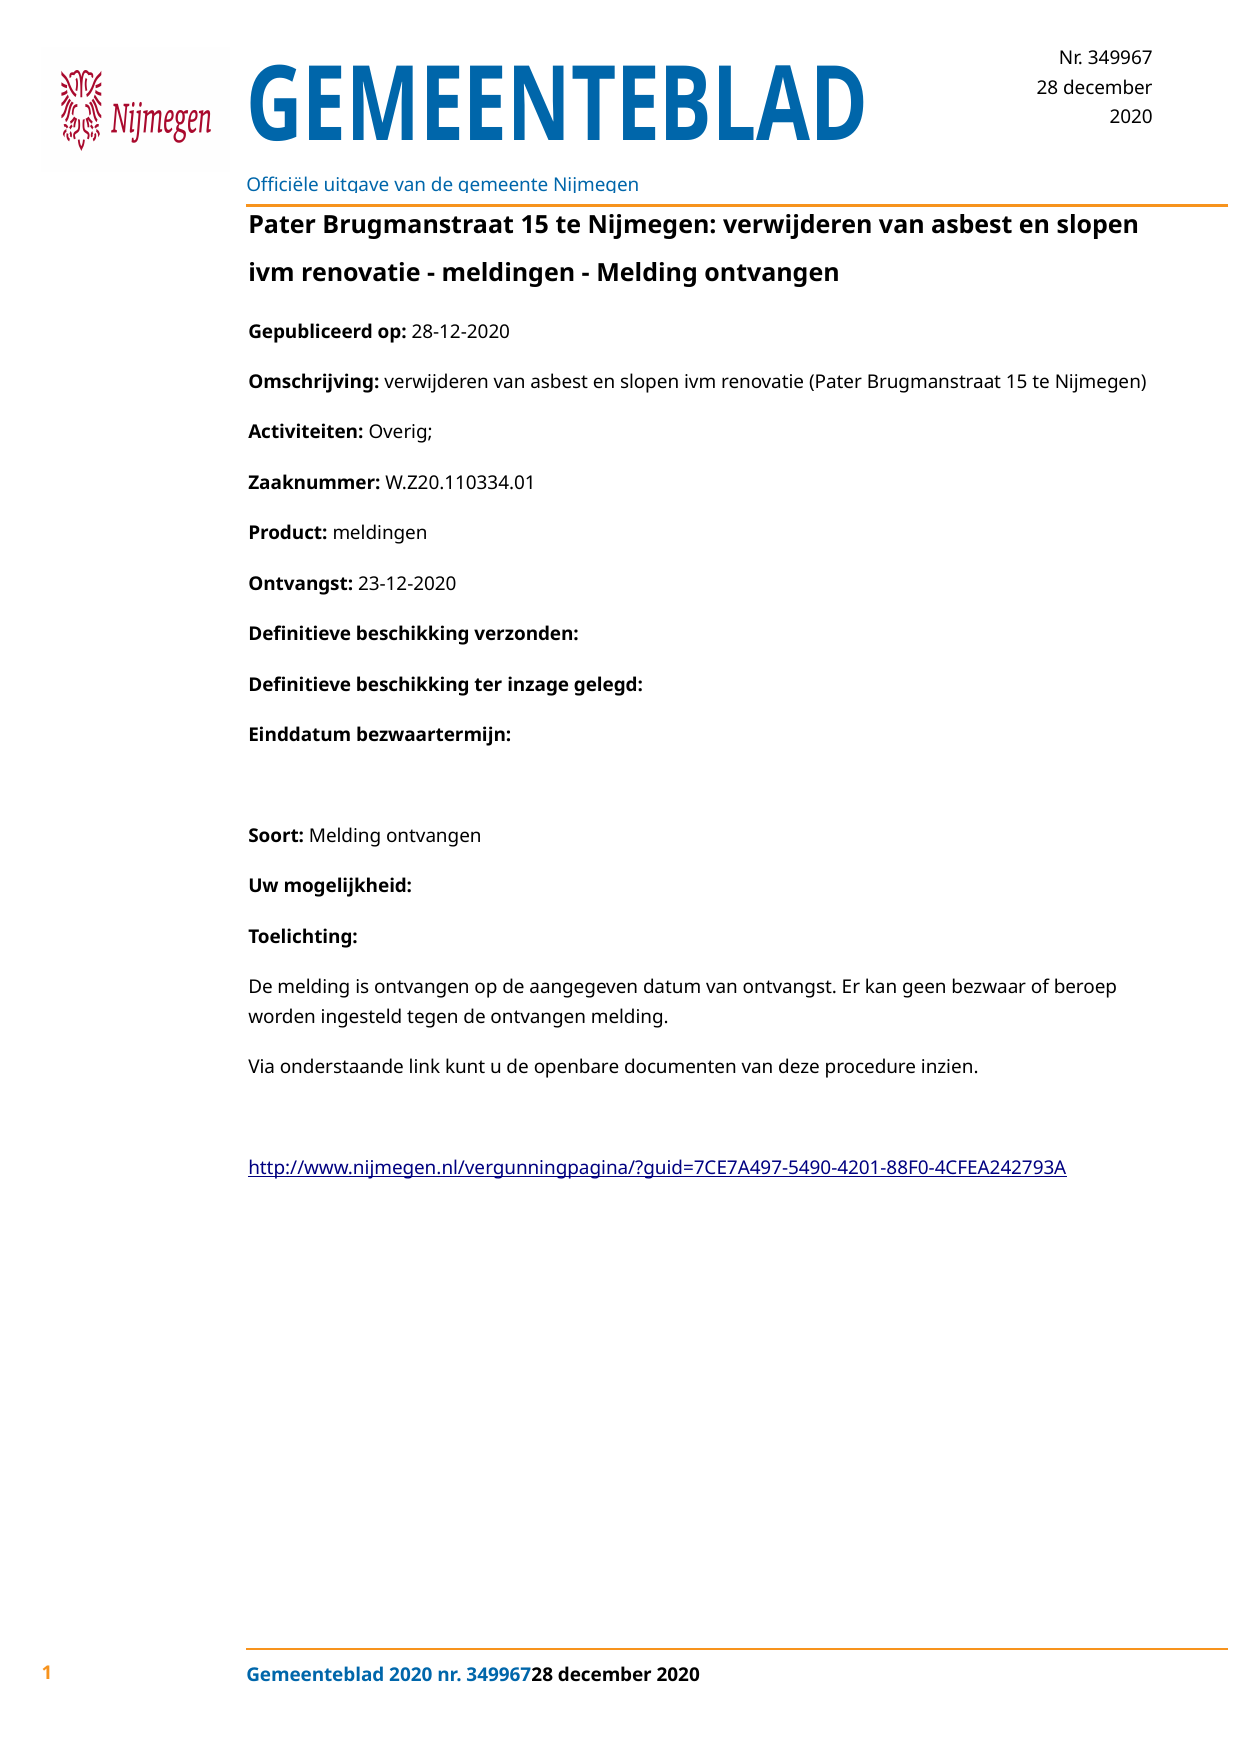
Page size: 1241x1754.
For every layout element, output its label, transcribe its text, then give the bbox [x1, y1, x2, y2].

text Uw mogelijkheid: [248, 872, 1152, 898]
text De melding is ontvangen op de aangegeven datum van ontvangst. Er kan geen bezwaar of beroep worden ingesteld tegen de ontvangen melding. [248, 973, 1152, 1029]
text Einddatum bezwaartermijn: [248, 721, 1152, 747]
picture [41, 47, 231, 172]
text Via onderstaande link kunt u de openbare documenten van deze procedure inzien. [248, 1053, 1152, 1079]
text http://www.nijmegen.nl/vergunningpagina/?guid=7CE7A497-5490-4201-88F0-4CFEA242793A [248, 1154, 1152, 1180]
text Gepubliceerd op: 28-12-2020 [248, 318, 1152, 344]
text Pater Brugmanstraat 15 te Nijmegen: verwijderen van asbest en slopen ivm renovatie - meldingen - Melding ontvangen [248, 207, 1152, 288]
text Activiteiten: Overig; [248, 419, 1152, 444]
text Product: meldingen [248, 519, 1152, 545]
text Soort: Melding ontvangen [248, 822, 1152, 848]
text Definitieve beschikking verzonden: [248, 620, 1152, 646]
text Omschrijving: verwijderen van asbest en slopen ivm renovatie (Pater Brugmanstraat 15 te Nijmegen) [248, 368, 1152, 394]
text Ontvangst: 23-12-2020 [248, 570, 1152, 596]
text Toelichting: [248, 923, 1152, 949]
text Definitieve beschikking ter inzage gelegd: [248, 671, 1152, 697]
text Zaaknummer: W.Z20.110334.01 [248, 469, 1152, 495]
